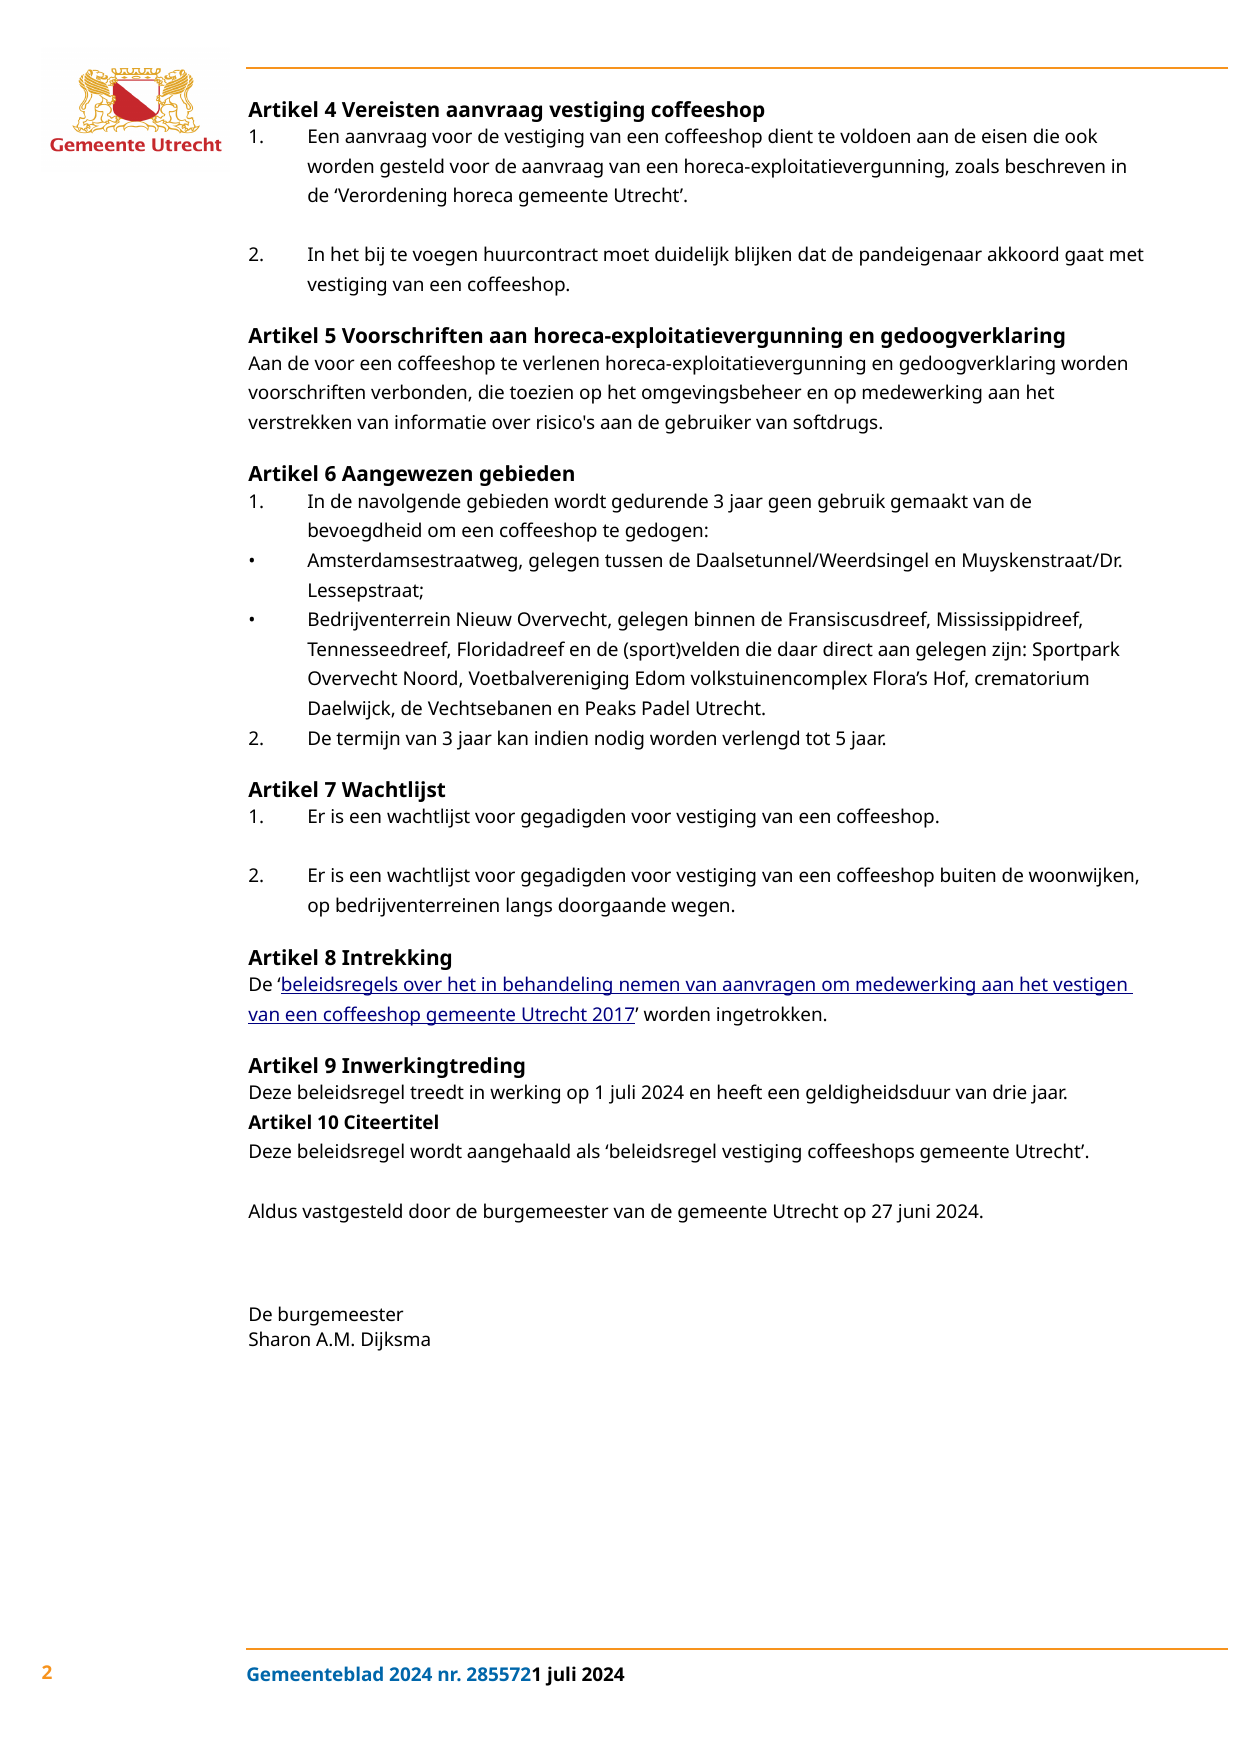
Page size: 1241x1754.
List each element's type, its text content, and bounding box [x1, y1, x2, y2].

list Bedrijventerrein Nieuw Overvecht, gelegen binnen de Fransiscusdreef, Mississippidreef, Tennesseedreef, Floridadreef en de (sport)velden die daar direct aan gelegen zijn: Sportpark Overvecht Noord, Voetbalvereniging Edom volkstuinencomplex Flora’s Hof, crematorium Daelwijck, de Vechtsebanen en Peaks Padel Utrecht. [248, 606, 1152, 721]
list Een aanvraag voor de vestiging van een coffeeshop dient te voldoen aan de eisen die ook worden gesteld voor de aanvraag van een horeca-exploitatievergunning, zoals beschreven in de ‘Verordening horeca gemeente Utrecht’. [248, 123, 1152, 208]
text Artikel 10 Citeertitel [248, 1109, 1152, 1135]
picture [41, 47, 231, 172]
text De ‘beleidsregels over het in behandeling nemen van aanvragen om medewerking aan het vestigen van een coffeeshop gemeente Utrecht 2017’ worden ingetrokken. [248, 971, 1152, 1026]
text Artikel 5 Voorschriften aan horeca-exploitatievergunning en gedoogverklaring [248, 322, 1152, 350]
list Er is een wachtlijst voor gegadigden voor vestiging van een coffeeshop buiten de woonwijken, op bedrijventerreinen langs doorgaande wegen. [248, 863, 1152, 918]
list De termijn van 3 jaar kan indien nodig worden verlengd tot 5 jaar. [248, 725, 1152, 750]
list In het bij te voegen huurcontract moet duidelijk blijken dat de pandeigenaar akkoord gaat met vestiging van een coffeeshop. [248, 242, 1152, 297]
text Deze beleidsregel treedt in werking op 1 juli 2024 en heeft een geldigheidsduur van drie jaar. [248, 1079, 1152, 1105]
text Artikel 6 Aangewezen gebieden [248, 459, 1152, 488]
text Aan de voor een coffeeshop te verlenen horeca-exploitatievergunning en gedoogverklaring worden voorschriften verbonden, die toezien op het omgevingsbeheer en op medewerking aan het verstrekken van informatie over risico's aan de gebruiker van softdrugs. [248, 350, 1152, 435]
text Aldus vastgesteld door de burgemeester van de gemeente Utrecht op 27 juni 2024. [248, 1198, 1152, 1224]
list Amsterdamsestraatweg, gelegen tussen de Daalsetunnel/Weerdsingel en Muyskenstraat/Dr. Lessepstraat; [248, 547, 1152, 602]
text De burgemeester [248, 1301, 1152, 1327]
text Deze beleidsregel wordt aangehaald als ‘beleidsregel vestiging coffeeshops gemeente Utrecht’. [248, 1139, 1152, 1164]
text Artikel 4 Vereisten aanvraag vestiging coffeeshop [248, 95, 1152, 123]
text Artikel 8 Intrekking [248, 943, 1152, 971]
text Artikel 9 Inwerkingtreding [248, 1051, 1152, 1079]
list In de navolgende gebieden wordt gedurende 3 jaar geen gebruik gemaakt van de bevoegdheid om een coffeeshop te gedogen: [248, 488, 1152, 543]
text Artikel 7 Wachtlijst [248, 775, 1152, 803]
text Sharon A.M. Dijksma [248, 1327, 1152, 1352]
list Er is een wachtlijst voor gegadigden voor vestiging van een coffeeshop. [248, 803, 1152, 829]
